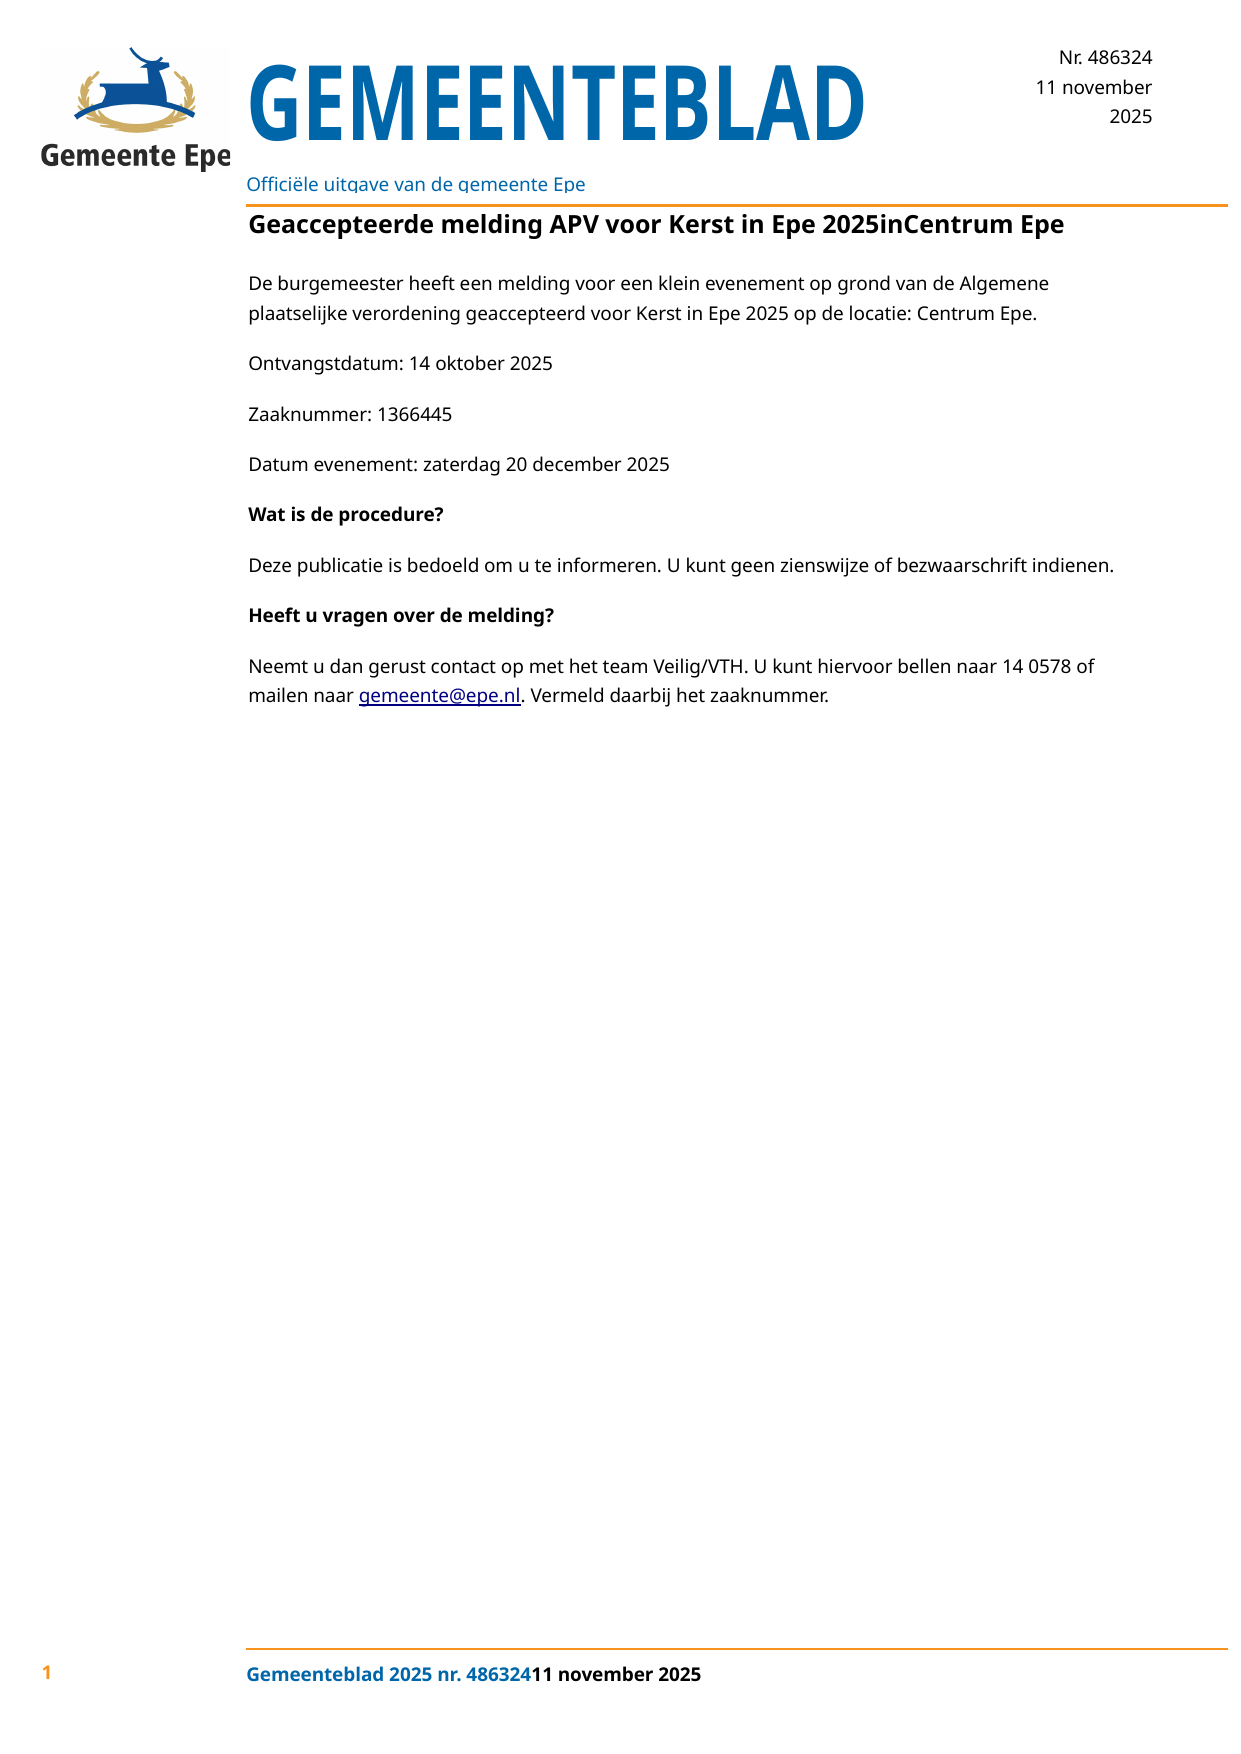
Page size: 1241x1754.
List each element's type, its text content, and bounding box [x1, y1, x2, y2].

text Neemt u dan gerust contact op met het team Veilig/VTH. U kunt hiervoor bellen naar 14 0578 of mailen naar gemeente@epe.nl. Vermeld daarbij het zaaknummer. [248, 653, 1152, 708]
text Geaccepteerde melding APV voor Kerst in Epe 2025inCentrum Epe [248, 207, 1152, 241]
text Wat is de procedure? [248, 502, 1152, 527]
text De burgemeester heeft een melding voor een klein evenement op grond van de Algemene plaatselijke verordening geaccepteerd voor Kerst in Epe 2025 op de locatie: Centrum Epe. [248, 270, 1152, 326]
text Ontvangstdatum: 14 oktober 2025 [248, 350, 1152, 376]
text Deze publicatie is bedoeld om u te informeren. U kunt geen zienswijze of bezwaarschrift indienen. [248, 552, 1152, 578]
text Heeft u vragen over de melding? [248, 602, 1152, 628]
picture [41, 47, 231, 172]
text Zaaknummer: 1366445 [248, 401, 1152, 426]
text Datum evenement: zaterdag 20 december 2025 [248, 451, 1152, 477]
